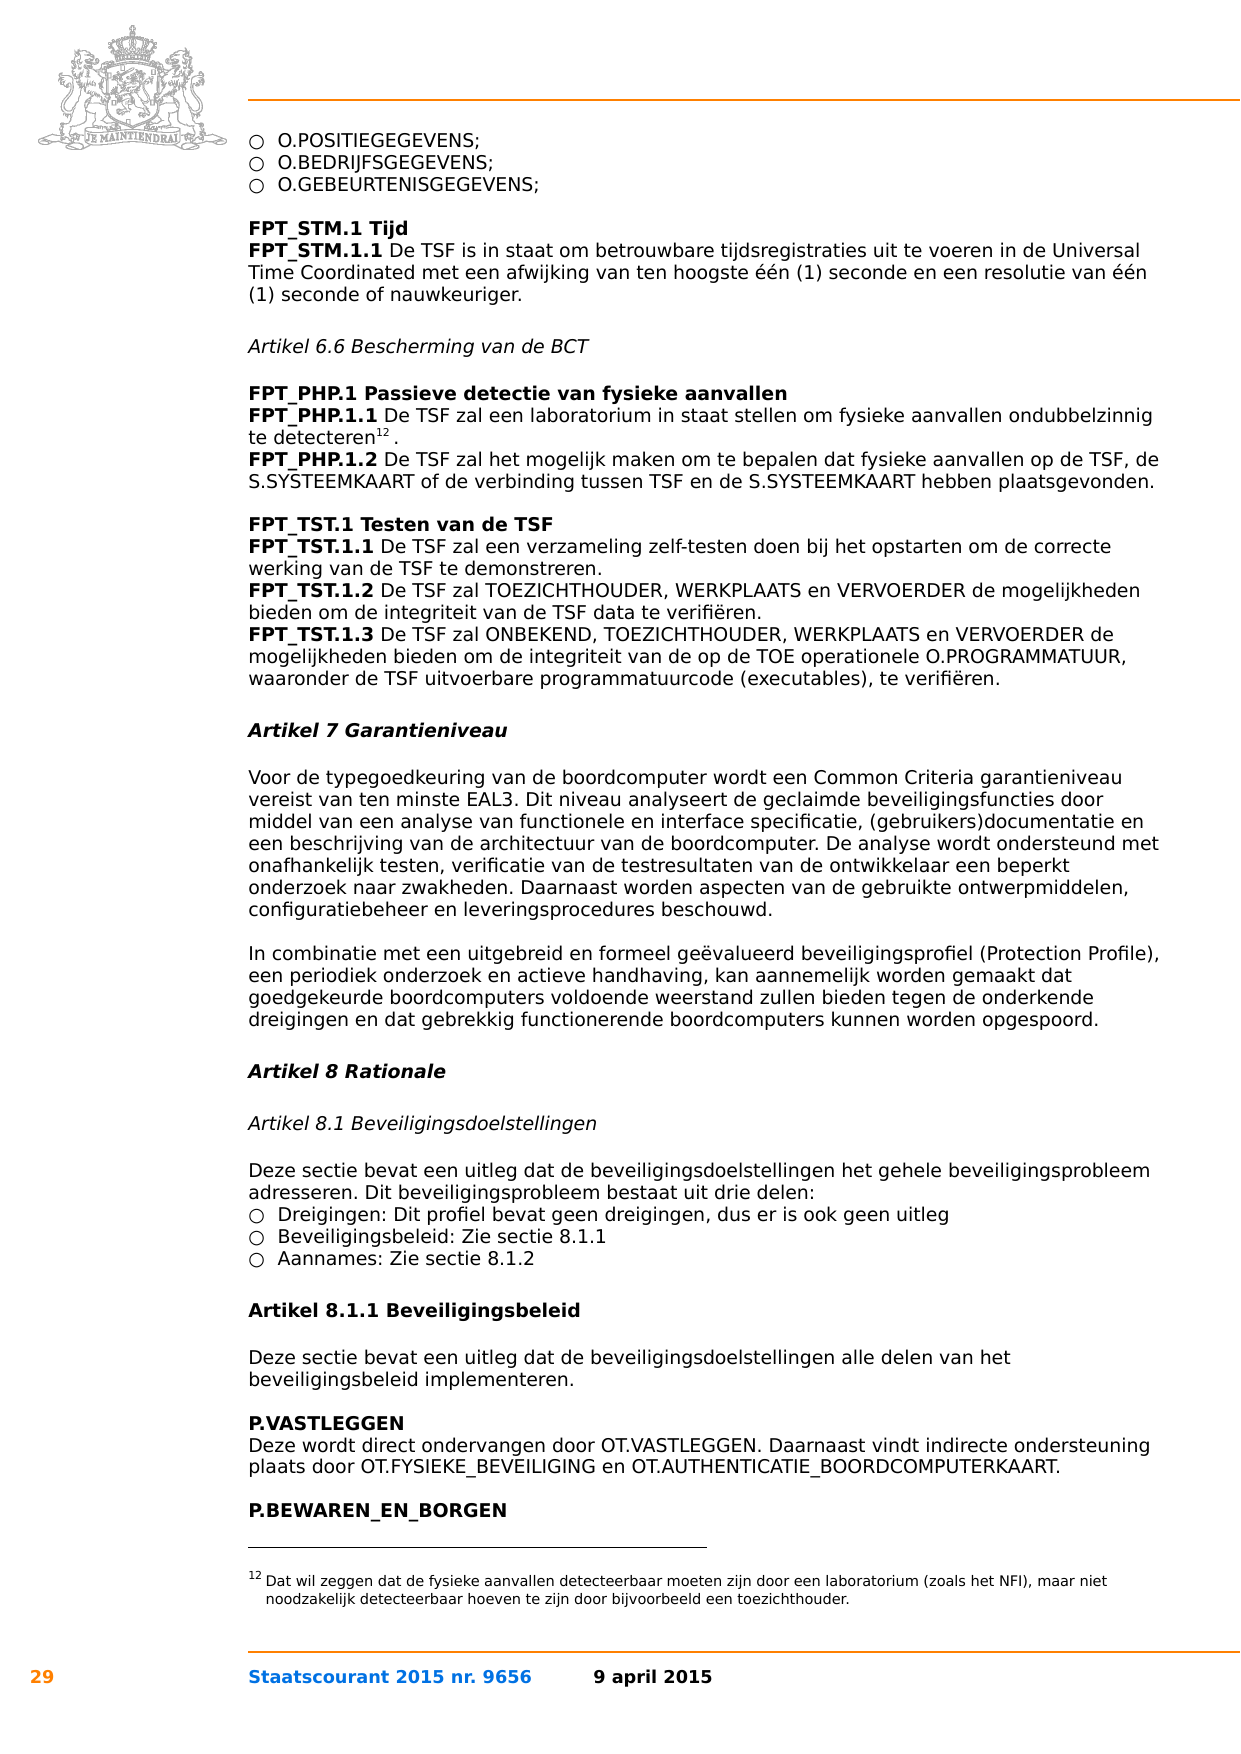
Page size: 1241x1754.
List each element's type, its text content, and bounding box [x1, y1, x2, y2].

subtitle Artikel 8.1 Beveiligingsdoelstellingen [248, 1113, 1163, 1135]
text FPT_PHP.1.1 De TSF zal een laboratorium in staat stellen om fysieke aanvallen ondubbelzinnig te detecteren. [248, 404, 1163, 448]
text FPT_PHP.1.2 De TSF zal het mogelijk maken om te bepalen dat fysieke aanvallen op de TSF, de S.SYSTEEMKAART of de verbinding tussen TSF en de S.SYSTEEMKAART hebben plaatsgevonden. [248, 448, 1163, 492]
text In combinatie met een uitgebreid en formeel geëvalueerd beveiligingsprofiel (Protection Profile), een periodiek onderzoek en actieve handhaving, kan aannemelijk worden gemaakt dat goedgekeurde boordcomputers voldoende weerstand zullen bieden tegen de onderkende dreigingen en dat gebrekkig functionerende boordcomputers kunnen worden opgespoord. [248, 943, 1163, 1031]
subtitle Artikel 7 Garantieniveau [248, 720, 1163, 742]
subtitle Artikel 6.6 Bescherming van de BCT [248, 336, 1163, 358]
text FPT_TST.1.2 De TSF zal TOEZICHTHOUDER, WERKPLAATS en VERVOERDER de mogelijkheden bieden om de integriteit van de TSF data te verifiëren. [248, 580, 1163, 624]
text Deze sectie bevat een uitleg dat de beveiligingsdoelstellingen het gehele beveiligingsprobleem adresseren. Dit beveiligingsprobleem bestaat uit drie delen: [248, 1160, 1163, 1204]
text P.VASTLEGGEN [248, 1412, 1163, 1434]
text FPT_TST.1 Testen van de TSF [248, 514, 1163, 536]
text ○ O.GEBEURTENISGEGEVENS; [248, 174, 1163, 196]
text ○ Beveiligingsbeleid: Zie sectie 8.1.1 [248, 1226, 1163, 1248]
text ○ Dreigingen: Dit profiel bevat geen dreigingen, dus er is ook geen uitleg [248, 1204, 1163, 1226]
text ○ O.POSITIEGEGEVENS; [248, 130, 1163, 152]
text FPT_TST.1.1 De TSF zal een verzameling zelf-testen doen bij het opstarten om de correcte werking van de TSF te demonstreren. [248, 536, 1163, 580]
text P.BEWAREN_EN_BORGEN [248, 1500, 1163, 1522]
text FPT_PHP.1 Passieve detectie van fysieke aanvallen [248, 383, 1163, 404]
text Deze sectie bevat een uitleg dat de beveiligingsdoelstellingen alle delen van het beveiligingsbeleid implementeren. [248, 1347, 1163, 1391]
text FPT_STM.1 Tijd [248, 218, 1163, 240]
subtitle Artikel 8.1.1 Beveiligingsbeleid [248, 1300, 1163, 1322]
subtitle Artikel 8 Rationale [248, 1061, 1163, 1083]
picture [38, 25, 227, 150]
text ○ Aannames: Zie sectie 8.1.2 [248, 1248, 1163, 1270]
text FPT_STM.1.1 De TSF is in staat om betrouwbare tijdsregistraties uit te voeren in de Universal Time Coordinated met een afwijking van ten hoogste één (1) seconde en een resolutie van één (1) seconde of nauwkeuriger. [248, 240, 1163, 306]
text FPT_TST.1.3 De TSF zal ONBEKEND, TOEZICHTHOUDER, WERKPLAATS en VERVOERDER de mogelijkheden bieden om de integriteit van de op de TOE operationele O.PROGRAMMATUUR, waaronder de TSF uitvoerbare programmatuurcode (executables), te verifiëren. [248, 624, 1163, 690]
text ○ O.BEDRIJFSGEGEVENS; [248, 152, 1163, 174]
text Voor de typegoedkeuring van de boordcomputer wordt een Common Criteria garantieniveau vereist van ten minste EAL3. Dit niveau analyseert de geclaimde beveiligingsfuncties door middel van een analyse van functionele en interface specificatie, (gebruikers)documentatie en een beschrijving van de architectuur van de boordcomputer. De analyse wordt ondersteund met onafhankelijk testen, verificatie van de testresultaten van de ontwikkelaar een beperkt onderzoek naar zwakheden. Daarnaast worden aspecten van de gebruikte ontwerpmiddelen, configuratiebeheer en leveringsprocedures beschouwd. [248, 767, 1163, 921]
text Dat wil zeggen dat de fysieke aanvallen detecteerbaar moeten zijn door een laboratorium (zoals het NFI), maar niet noodzakelijk detecteerbaar hoeven te zijn door bijvoorbeeld een toezichthouder. [248, 1569, 1163, 1608]
text Deze wordt direct ondervangen door OT.VASTLEGGEN. Daarnaast vindt indirecte ondersteuning plaats door OT.FYSIEKE_BEVEILIGING en OT.AUTHENTICATIE_BOORDCOMPUTERKAART. [248, 1434, 1163, 1478]
